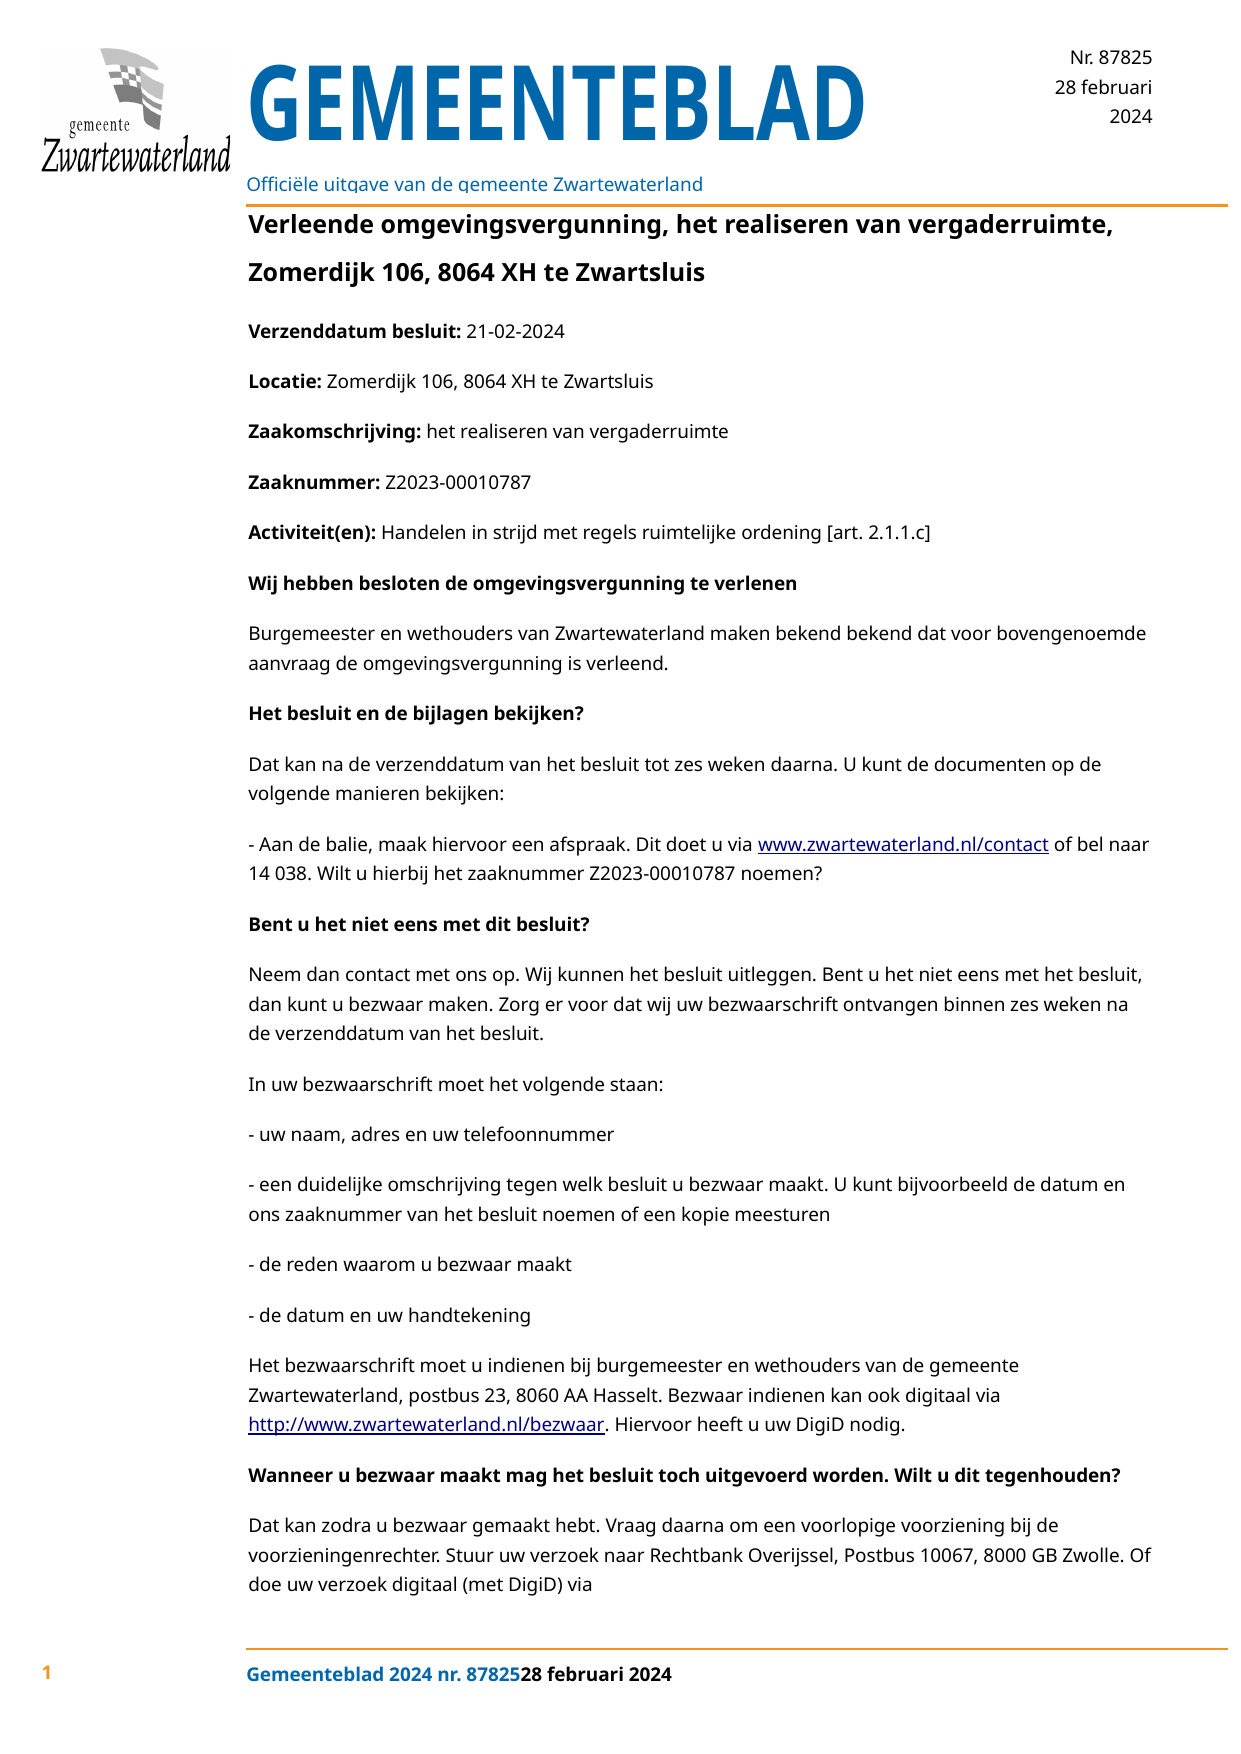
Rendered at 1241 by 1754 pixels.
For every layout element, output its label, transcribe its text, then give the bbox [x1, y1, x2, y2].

text - de datum en uw handtekening [248, 1302, 1152, 1328]
text - een duidelijke omschrijving tegen welk besluit u bezwaar maakt. U kunt bijvoorbeeld de datum en ons zaaknummer van het besluit noemen of een kopie meesturen [248, 1172, 1152, 1227]
text - Aan de balie, maak hiervoor een afspraak. Dit doet u via www.zwartewaterland.nl/contact of bel naar 14 038. Wilt u hierbij het zaaknummer Z2023-00010787 noemen? [248, 831, 1152, 886]
text Verzenddatum besluit: 21-02-2024 [248, 318, 1152, 344]
text Burgemeester en wethouders van Zwartewaterland maken bekend bekend dat voor bovengenoemde aanvraag de omgevingsvergunning is verleend. [248, 620, 1152, 676]
text Wij hebben besloten de omgevingsvergunning te verlenen [248, 570, 1152, 596]
text Het bezwaarschrift moet u indienen bij burgemeester en wethouders van de gemeente Zwartewaterland, postbus 23, 8060 AA Hasselt. Bezwaar indienen kan ook digitaal via http://www.zwartewaterland.nl/bezwaar. Hiervoor heeft u uw DigiD nodig. [248, 1352, 1152, 1437]
text Dat kan na de verzenddatum van het besluit tot zes weken daarna. U kunt de documenten op de volgende manieren bekijken: [248, 751, 1152, 806]
text Locatie: Zomerdijk 106, 8064 XH te Zwartsluis [248, 368, 1152, 394]
picture [41, 47, 231, 172]
text Zaakomschrijving: het realiseren van vergaderruimte [248, 419, 1152, 444]
text In uw bezwaarschrift moet het volgende staan: [248, 1071, 1152, 1097]
text Dat kan zodra u bezwaar gemaakt hebt. Vraag daarna om een voorlopige voorziening bij de voorzieningenrechter. Stuur uw verzoek naar Rechtbank Overijssel, Postbus 10067, 8000 GB Zwolle. Of doe uw verzoek digitaal (met DigiD) via [248, 1512, 1152, 1597]
text - uw naam, adres en uw telefoonnummer [248, 1121, 1152, 1147]
text Bent u het niet eens met dit besluit? [248, 911, 1152, 937]
text Neem dan contact met ons op. Wij kunnen het besluit uitleggen. Bent u het niet eens met het besluit, dan kunt u bezwaar maken. Zorg er voor dat wij uw bezwaarschrift ontvangen binnen zes weken na de verzenddatum van het besluit. [248, 961, 1152, 1046]
text - de reden waarom u bezwaar maakt [248, 1252, 1152, 1277]
text Verleende omgevingsvergunning, het realiseren van vergaderruimte, Zomerdijk 106, 8064 XH te Zwartsluis [248, 207, 1152, 288]
text Activiteit(en): Handelen in strijd met regels ruimtelijke ordening [art. 2.1.1.c] [248, 519, 1152, 545]
text Het besluit en de bijlagen bekijken? [248, 700, 1152, 726]
text Wanneer u bezwaar maakt mag het besluit toch uitgevoerd worden. Wilt u dit tegenhouden? [248, 1462, 1152, 1488]
text Zaaknummer: Z2023-00010787 [248, 469, 1152, 495]
